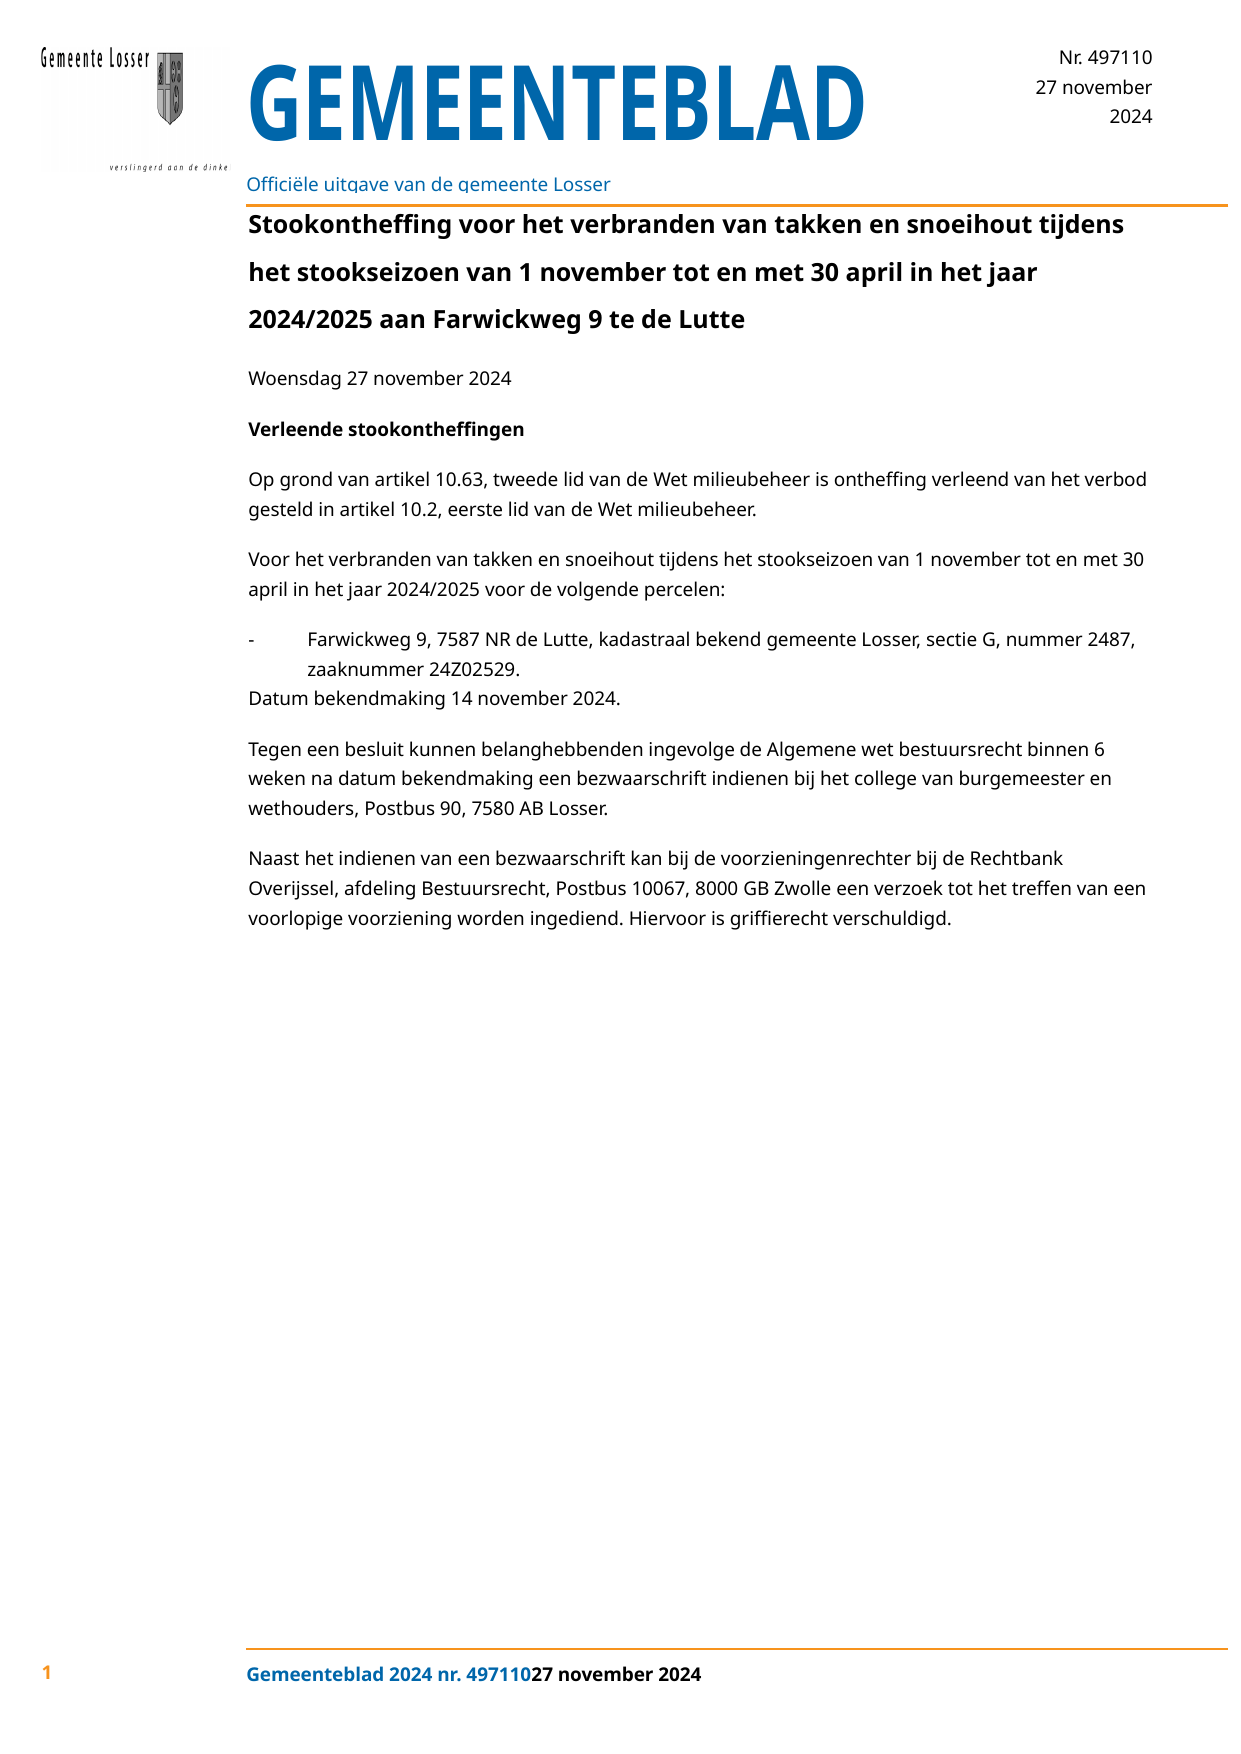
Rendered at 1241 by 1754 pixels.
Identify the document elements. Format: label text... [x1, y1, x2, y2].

list Farwickweg 9, 7587 NR de Lutte, kadastraal bekend gemeente Losser, sectie G, nummer 2487, zaaknummer 24Z02529. [248, 626, 1152, 682]
text Voor het verbranden van takken en snoeihout tijdens het stookseizoen van 1 november tot en met 30 april in het jaar 2024/2025 voor de volgende percelen: [248, 546, 1152, 602]
text Woensdag 27 november 2024 [248, 366, 1152, 391]
text Op grond van artikel 10.63, tweede lid van de Wet milieubeheer is ontheffing verleend van het verbod gesteld in artikel 10.2, eerste lid van de Wet milieubeheer. [248, 466, 1152, 522]
text Verleende stookontheffingen [248, 416, 1152, 442]
text Datum bekendmaking 14 november 2024. [248, 686, 1152, 711]
text Stookontheffing voor het verbranden van takken en snoeihout tijdens het stookseizoen van 1 november tot en met 30 april in het jaar 2024/2025 aan Farwickweg 9 te de Lutte [248, 207, 1152, 336]
picture [41, 47, 231, 172]
text Tegen een besluit kunnen belanghebbenden ingevolge de Algemene wet bestuursrecht binnen 6 weken na datum bekendmaking een bezwaarschrift indienen bij het college van burgemeester en wethouders, Postbus 90, 7580 AB Losser. [248, 736, 1152, 821]
text Naast het indienen van een bezwaarschrift kan bij de voorzieningenrechter bij de Rechtbank Overijssel, afdeling Bestuursrecht, Postbus 10067, 8000 GB Zwolle een verzoek tot het treffen van een voorlopige voorziening worden ingediend. Hiervoor is griffierecht verschuldigd. [248, 846, 1152, 930]
